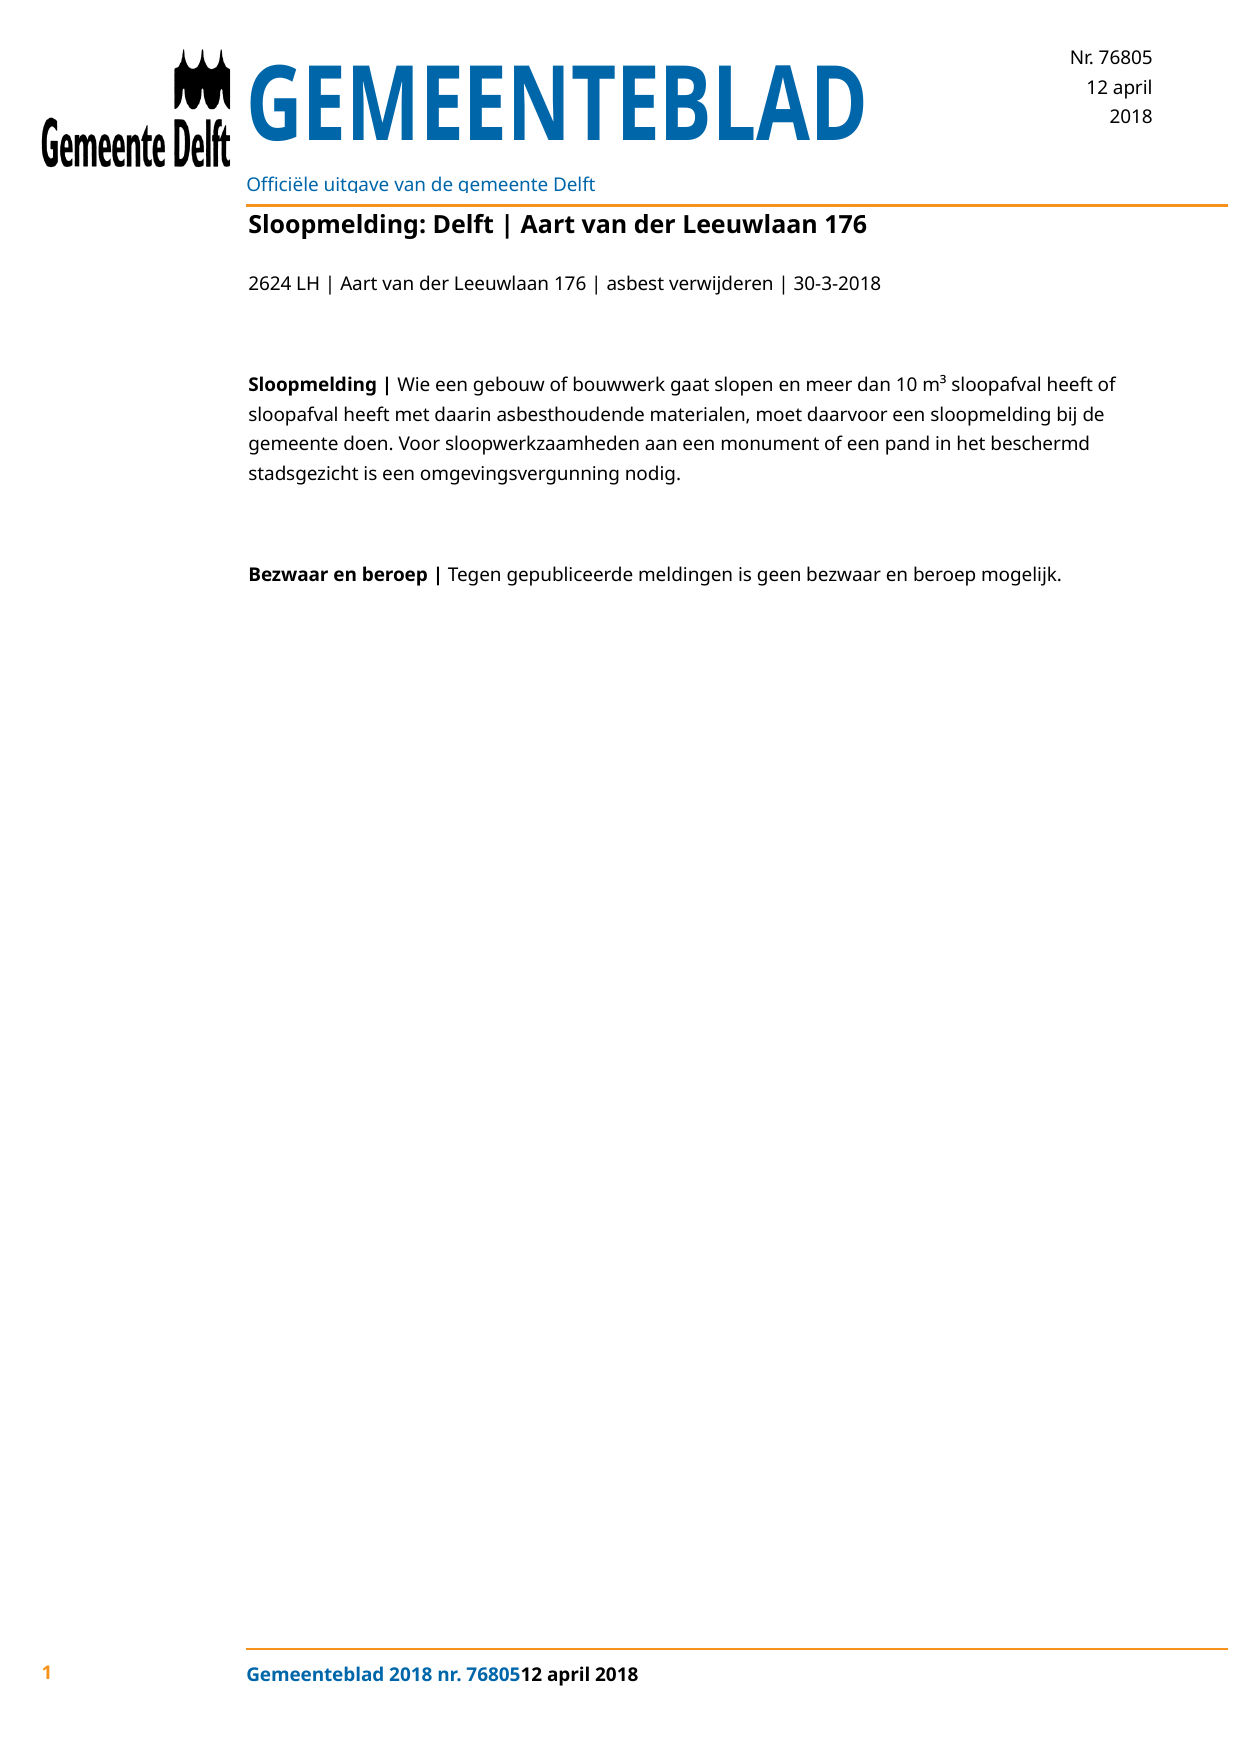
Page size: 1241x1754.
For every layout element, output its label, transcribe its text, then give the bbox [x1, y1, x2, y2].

picture [41, 47, 231, 172]
text 2624 LH | Aart van der Leeuwlaan 176 | asbest verwijderen | 30-3-2018 [248, 270, 1152, 296]
text Sloopmelding | Wie een gebouw of bouwwerk gaat slopen en meer dan 10 m³ sloopafval heeft of sloopafval heeft met daarin asbesthoudende materialen, moet daarvoor een sloopmelding bij de gemeente doen. Voor sloopwerkzaamheden aan een monument of een pand in het beschermd stadsgezicht is een omgevingsvergunning nodig. [248, 371, 1152, 486]
text Bezwaar en beroep | Tegen gepubliceerde meldingen is geen bezwaar en beroep mogelijk. [248, 561, 1152, 586]
text Sloopmelding: Delft | Aart van der Leeuwlaan 176 [248, 207, 1152, 241]
